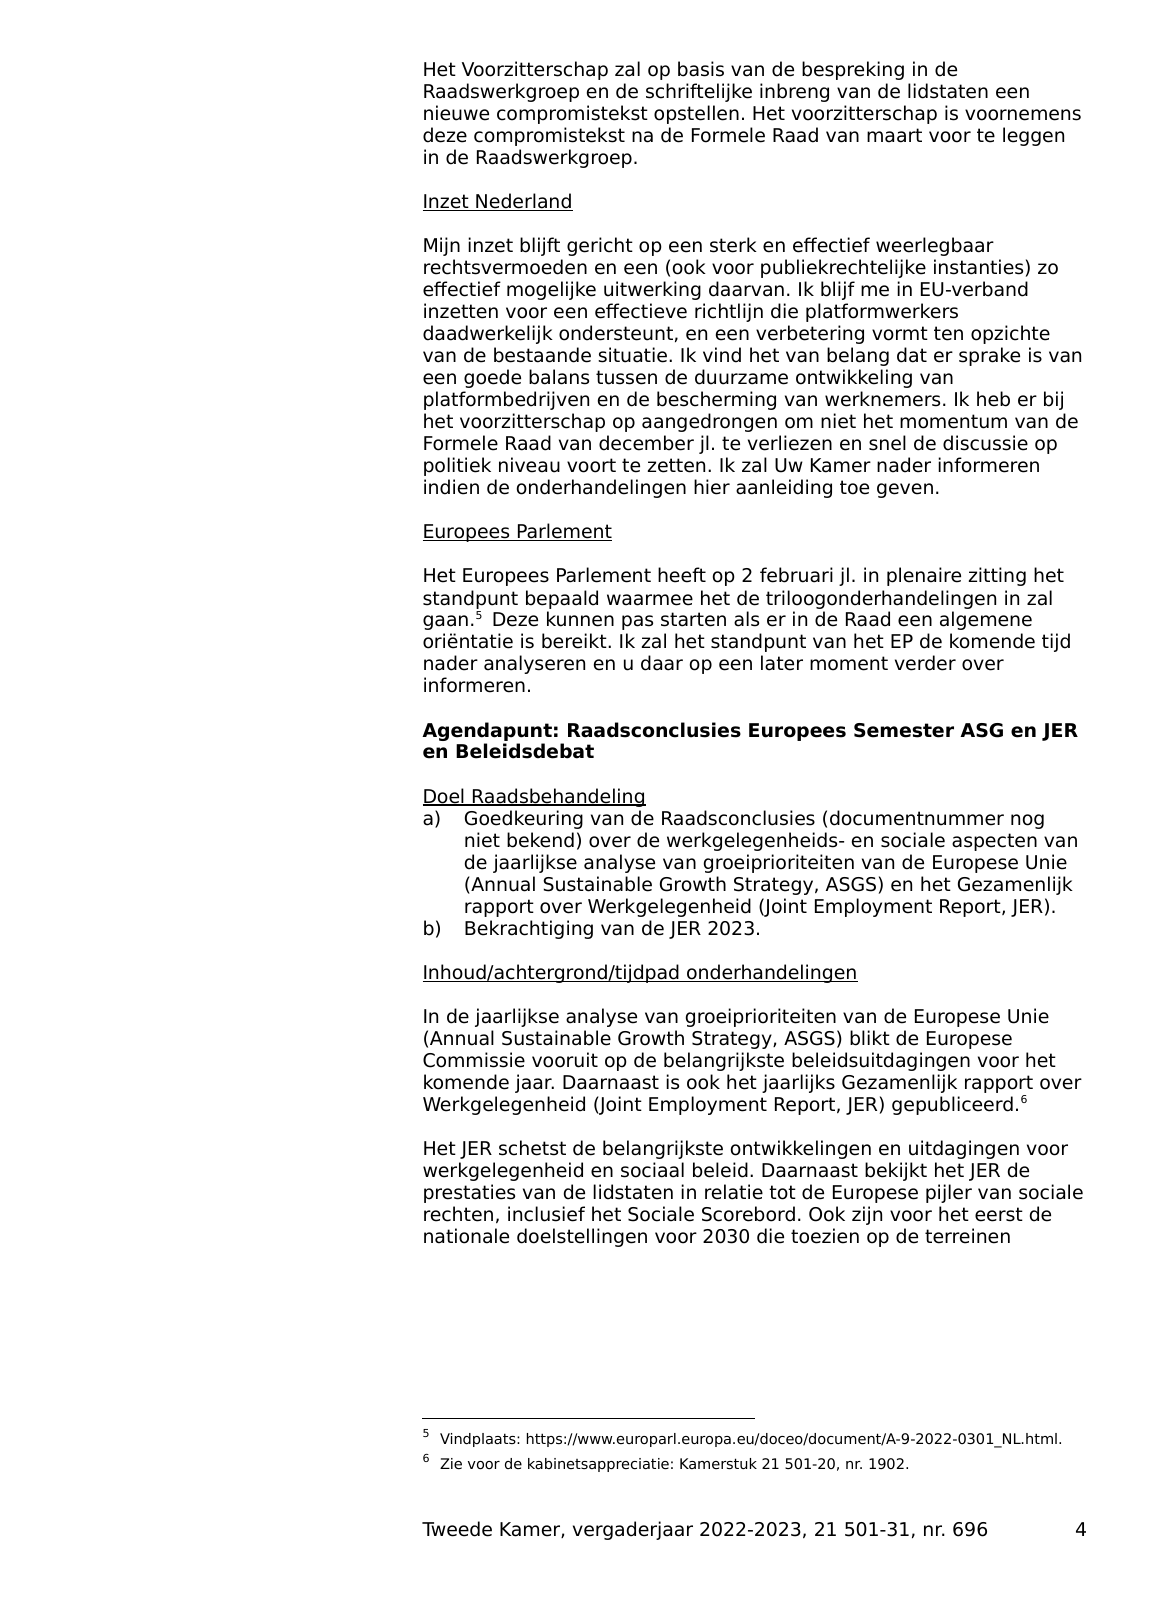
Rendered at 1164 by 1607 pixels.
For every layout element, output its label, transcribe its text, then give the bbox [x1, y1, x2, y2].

subtitle Inzet Nederland [422, 191, 1087, 213]
text Het Europees Parlement heeft op 2 februari jl. in plenaire zitting het standpunt bepaald waarmee het de triloogonderhandelingen in zal gaan. Deze kunnen pas starten als er in de Raad een algemene oriëntatie is bereikt. Ik zal het standpunt van het EP de komende tijd nader analyseren en u daar op een later moment verder over informeren. [422, 565, 1087, 697]
text Zie voor de kabinetsappreciatie: Kamerstuk 21 501-20, nr. 1902. [422, 1452, 1087, 1474]
text Vindplaats: https://www.europarl.europa.eu/doceo/document/A-9-2022-0301_NL.html. [422, 1427, 1087, 1449]
text Mijn inzet blijft gericht op een sterk en effectief weerlegbaar rechtsvermoeden en een (ook voor publiekrechtelijke instanties) zo effectief mogelijke uitwerking daarvan. Ik blijf me in EU-verband inzetten voor een effectieve richtlijn die platformwerkers daadwerkelijk ondersteunt, en een verbetering vormt ten opzichte van de bestaande situatie. Ik vind het van belang dat er sprake is van een goede balans tussen de duurzame ontwikkeling van platformbedrijven en de bescherming van werknemers. Ik heb er bij het voorzitterschap op aangedrongen om niet het momentum van de Formele Raad van december jl. te verliezen en snel de discussie op politiek niveau voort te zetten. Ik zal Uw Kamer nader informeren indien de onderhandelingen hier aanleiding toe geven. [422, 235, 1087, 499]
text Het JER schetst de belangrijkste ontwikkelingen en uitdagingen voor werkgelegenheid en sociaal beleid. Daarnaast bekijkt het JER de prestaties van de lidstaten in relatie tot de Europese pijler van sociale rechten, inclusief het Sociale Scorebord. Ook zijn voor het eerst de nationale doelstellingen voor 2030 die toezien op de terreinen [422, 1138, 1087, 1248]
text b) Bekrachtiging van de JER 2023. [422, 917, 1087, 939]
subtitle Agendapunt: Raadsconclusies Europees Semester ASG en JER en Beleidsdebat [422, 719, 1087, 763]
text Het Voorzitterschap zal op basis van de bespreking in de Raadswerkgroep en de schriftelijke inbreng van de lidstaten een nieuwe compromistekst opstellen. Het voorzitterschap is voornemens deze compromistekst na de Formele Raad van maart voor te leggen in de Raadswerkgroep. [422, 59, 1087, 169]
subtitle Doel Raadsbehandeling [422, 786, 1087, 808]
subtitle Europees Parlement [422, 521, 1087, 543]
text In de jaarlijkse analyse van groeiprioriteiten van de Europese Unie (Annual Sustainable Growth Strategy, ASGS) blikt de Europese Commissie vooruit op de belangrijkste beleidsuitdagingen voor het komende jaar. Daarnaast is ook het jaarlijks Gezamenlijk rapport over Werkgelegenheid (Joint Employment Report, JER) gepubliceerd. [422, 1006, 1087, 1116]
subtitle Inhoud/achtergrond/tijdpad onderhandelingen [422, 962, 1087, 984]
text a) Goedkeuring van de Raadsconclusies (documentnummer nog niet bekend) over de werkgelegenheids- en sociale aspecten van de jaarlijkse analyse van groeiprioriteiten van de Europese Unie (Annual Sustainable Growth Strategy, ASGS) en het Gezamenlijk rapport over Werkgelegenheid (Joint Employment Report, JER). [422, 808, 1087, 917]
